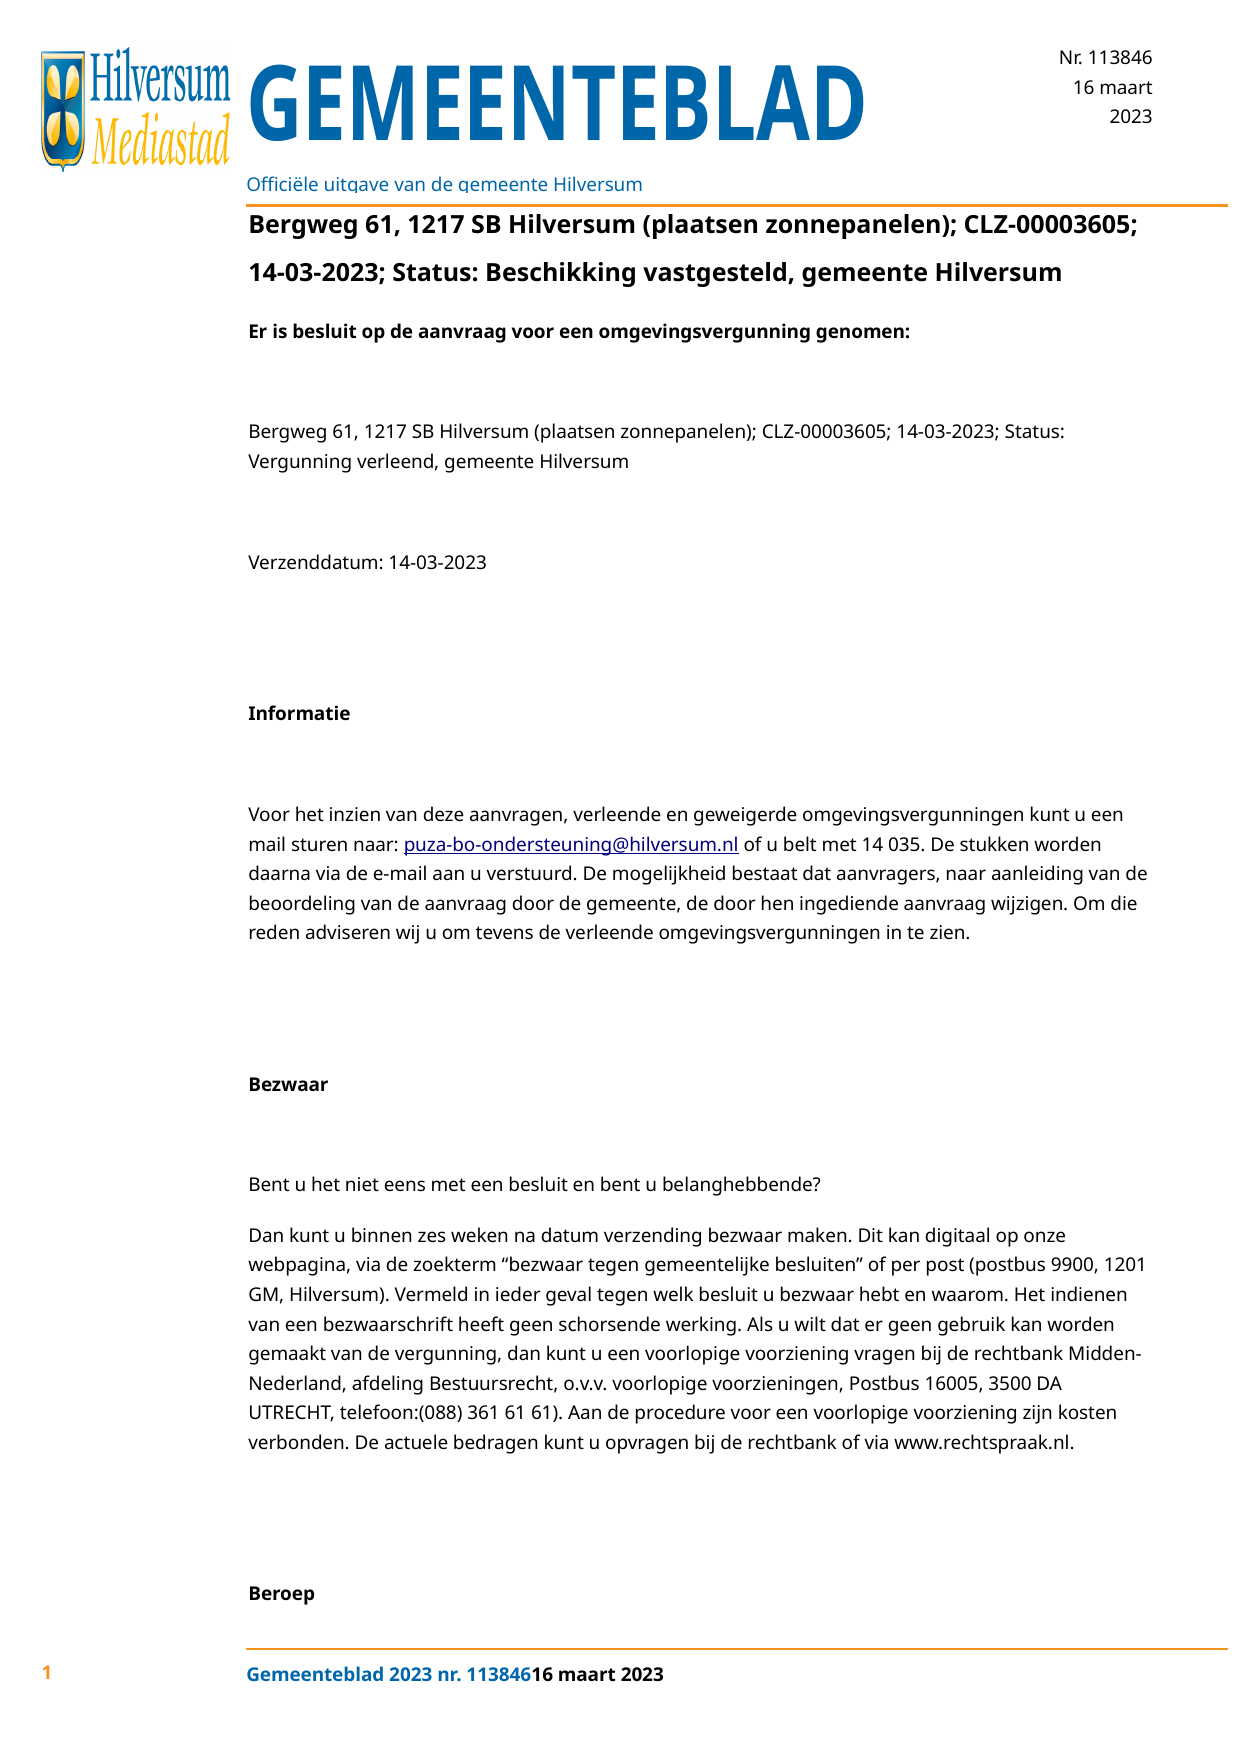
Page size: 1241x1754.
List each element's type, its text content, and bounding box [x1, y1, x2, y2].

text Bergweg 61, 1217 SB Hilversum (plaatsen zonnepanelen); CLZ-00003605; 14-03-2023; Status: Beschikking vastgesteld, gemeente Hilversum [248, 207, 1152, 288]
text Bezwaar [248, 1071, 1152, 1097]
text Bent u het niet eens met een besluit en bent u belanghebbende? [248, 1172, 1152, 1197]
picture [41, 47, 231, 172]
text Informatie [248, 700, 1152, 726]
text Bergweg 61, 1217 SB Hilversum (plaatsen zonnepanelen); CLZ-00003605; 14-03-2023; Status: Vergunning verleend, gemeente Hilversum [248, 419, 1152, 474]
text Er is besluit op de aanvraag voor een omgevingsvergunning genomen: [248, 318, 1152, 344]
text Verzenddatum: 14-03-2023 [248, 549, 1152, 575]
text Dan kunt u binnen zes weken na datum verzending bezwaar maken. Dit kan digitaal op onze webpagina, via de zoekterm “bezwaar tegen gemeentelijke besluiten” of per post (postbus 9900, 1201 GM, Hilversum). Vermeld in ieder geval tegen welk besluit u bezwaar hebt en waarom. Het indienen van een bezwaarschrift heeft geen schorsende werking. Als u wilt dat er geen gebruik kan worden gemaakt van de vergunning, dan kunt u een voorlopige voorziening vragen bij de rechtbank Midden-Nederland, afdeling Bestuursrecht, o.v.v. voorlopige voorzieningen, Postbus 16005, 3500 DA UTRECHT, telefoon:(088) 361 61 61). Aan de procedure voor een voorlopige voorziening zijn kosten verbonden. De actuele bedragen kunt u opvragen bij de rechtbank of via www.rechtspraak.nl. [248, 1222, 1152, 1455]
text Beroep [248, 1580, 1152, 1606]
text Voor het inzien van deze aanvragen, verleende en geweigerde omgevingsvergunningen kunt u een mail sturen naar: puza-bo-ondersteuning@hilversum.nl of u belt met 14 035. De stukken worden daarna via de e-mail aan u verstuurd. De mogelijkheid bestaat dat aanvragers, naar aanleiding van de beoordeling van de aanvraag door de gemeente, de door hen ingediende aanvraag wijzigen. Om die reden adviseren wij u om tevens de verleende omgevingsvergunningen in te zien. [248, 801, 1152, 945]
